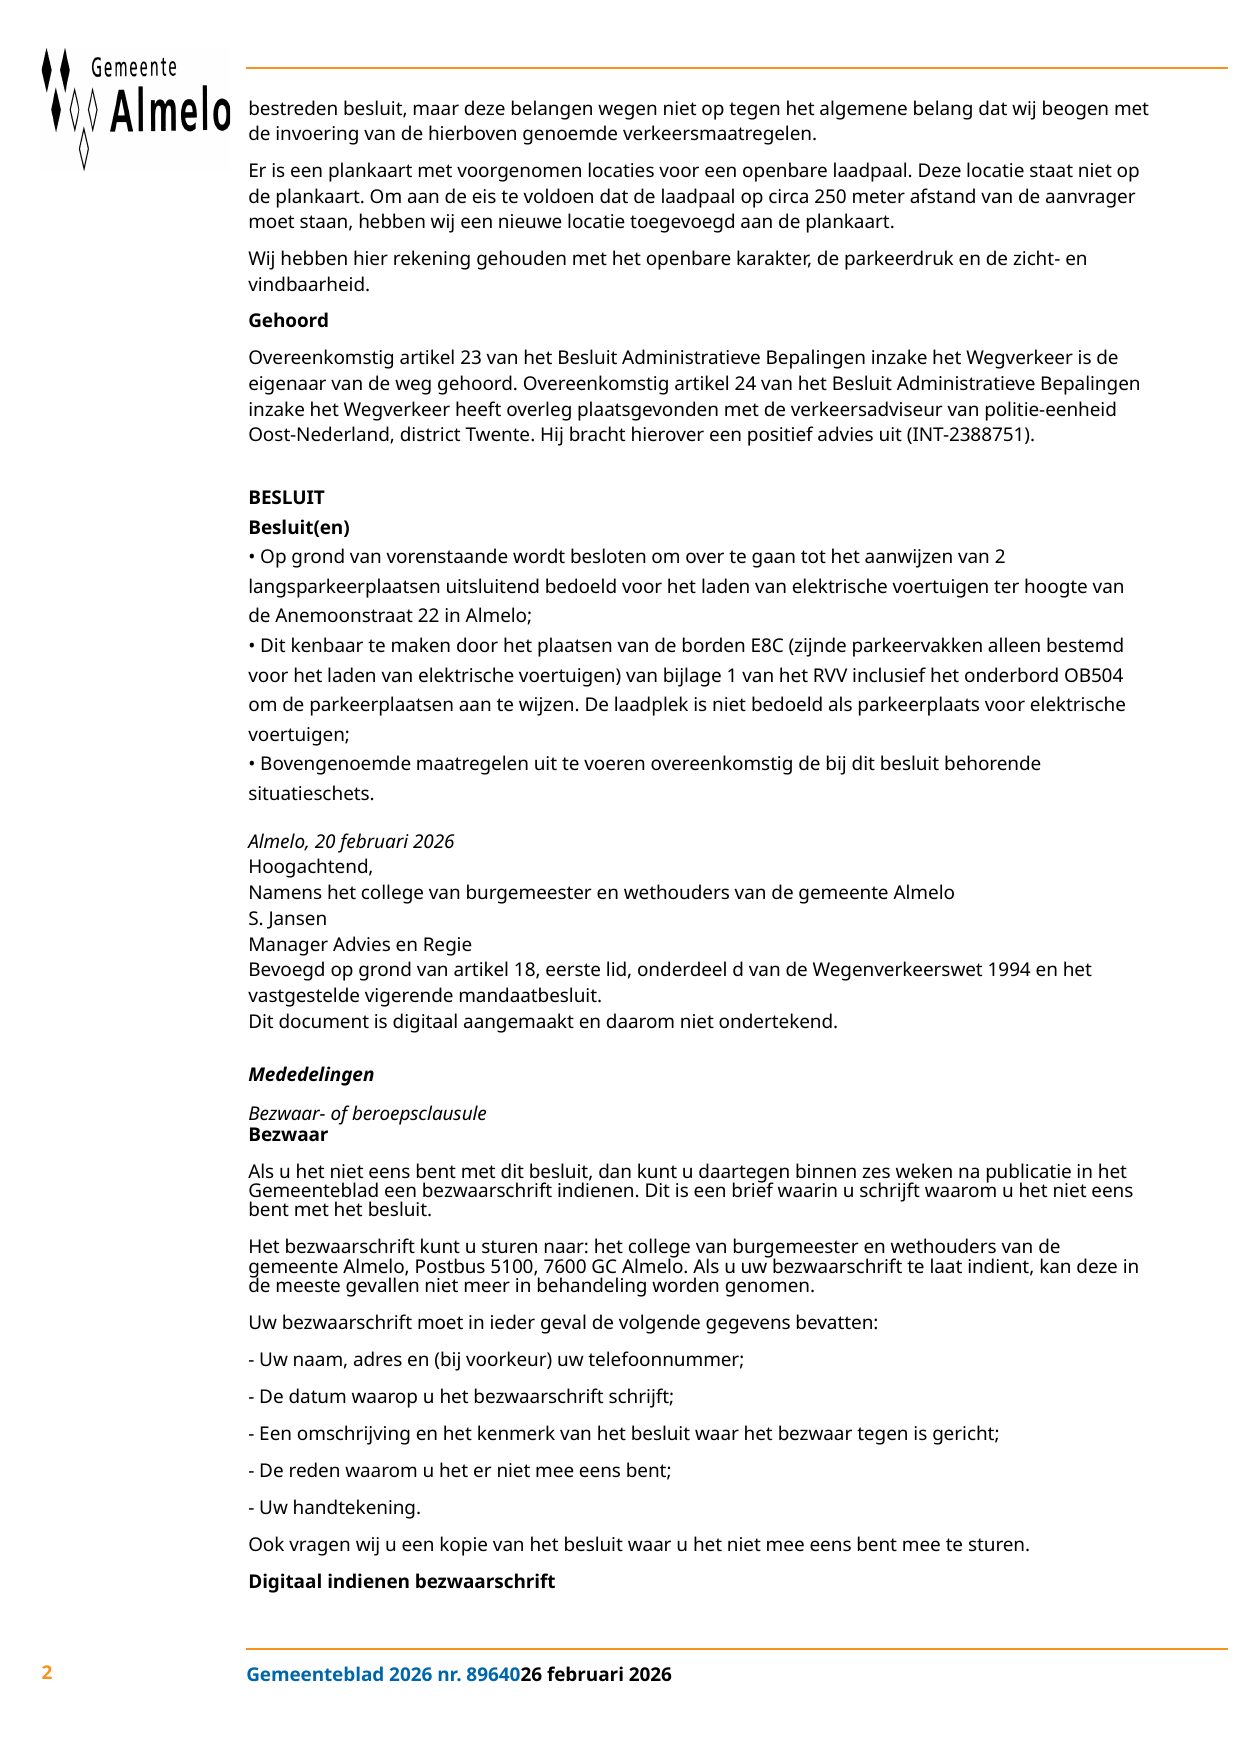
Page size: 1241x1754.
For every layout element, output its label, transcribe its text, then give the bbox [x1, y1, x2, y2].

text - De datum waarop u het bezwaarschrift schrijft; [248, 1388, 1152, 1407]
text Mededelingen [248, 1061, 1152, 1087]
text Bevoegd op grond van artikel 18, eerste lid, onderdeel d van de Wegenverkeerswet 1994 en het vastgestelde vigerende mandaatbesluit. [248, 957, 1152, 1008]
text • Bovengenoemde maatregelen uit te voeren overeenkomstig de bij dit besluit behorende situatieschets. [248, 751, 1152, 806]
text Wij hebben hier rekening gehouden met het openbare karakter, de parkeerdruk en de zicht- en vindbaarheid. [248, 245, 1152, 297]
text - Uw handtekening. [248, 1499, 1152, 1518]
text Het bezwaarschrift kunt u sturen naar: het college van burgemeester en wethouders van de gemeente Almelo, Postbus 5100, 7600 GC Almelo. Als u uw bezwaarschrift te laat indient, kan deze in de meeste gevallen niet meer in behandeling worden genomen. [248, 1238, 1152, 1296]
text Uw bezwaarschrift moet in ieder geval de volgende gegevens bevatten: [248, 1314, 1152, 1333]
text • Op grond van vorenstaande wordt besloten om over te gaan tot het aanwijzen van 2 langsparkeerplaatsen uitsluitend bedoeld voor het laden van elektrische voertuigen ter hoogte van de Anemoonstraat 22 in Almelo; [248, 543, 1152, 628]
text Digitaal indienen bezwaarschrift [248, 1573, 1152, 1592]
text Bezwaar- of beroepsclausule [248, 1100, 1152, 1126]
text Er is een plankaart met voorgenomen locaties voor een openbare laadpaal. Deze locatie staat niet op de plankaart. Om aan de eis te voldoen dat de laadpaal op circa 250 meter afstand van de aanvrager moet staan, hebben wij een nieuwe locatie toegevoegd aan de plankaart. [248, 157, 1152, 234]
text Bezwaar [248, 1126, 1152, 1145]
text S. Jansen [248, 905, 1152, 931]
text Hoogachtend, [248, 854, 1152, 879]
text Manager Advies en Regie [248, 931, 1152, 957]
text - Een omschrijving en het kenmerk van het besluit waar het bezwaar tegen is gericht; [248, 1425, 1152, 1444]
picture [41, 47, 231, 172]
text bestreden besluit, maar deze belangen wegen niet op tegen het algemene belang dat wij beogen met de invoering van de hierboven genoemde verkeersmaatregelen. [248, 95, 1152, 146]
text Besluit(en) [248, 514, 1152, 539]
text Almelo, 20 februari 2026 [248, 828, 1152, 854]
text Als u het niet eens bent met dit besluit, dan kunt u daartegen binnen zes weken na publicatie in het Gemeenteblad een bezwaarschrift indienen. Dit is een brief waarin u schrijft waarom u het niet eens bent met het besluit. [248, 1163, 1152, 1221]
text Gehoord [248, 308, 1152, 333]
text Namens het college van burgemeester en wethouders van de gemeente Almelo [248, 879, 1152, 905]
text - De reden waarom u het er niet mee eens bent; [248, 1462, 1152, 1481]
text - Uw naam, adres en (bij voorkeur) uw telefoonnummer; [248, 1351, 1152, 1370]
text • Dit kenbaar te maken door het plaatsen van de borden E8C (zijnde parkeervakken alleen bestemd voor het laden van elektrische voertuigen) van bijlage 1 van het RVV inclusief het onderbord OB504 om de parkeerplaatsen aan te wijzen. De laadplek is niet bedoeld als parkeerplaats voor elektrische voertuigen; [248, 632, 1152, 747]
text Overeenkomstig artikel 23 van het Besluit Administratieve Bepalingen inzake het Wegverkeer is de eigenaar van de weg gehoord. Overeenkomstig artikel 24 van het Besluit Administratieve Bepalingen inzake het Wegverkeer heeft overleg plaatsgevonden met de verkeersadviseur van politie-eenheid Oost-Nederland, district Twente. Hij bracht hierover een positief advies uit (INT-2388751). [248, 344, 1152, 447]
text BESLUIT [248, 484, 1152, 510]
text Dit document is digitaal aangemaakt en daarom niet ondertekend. [248, 1008, 1152, 1034]
text Ook vragen wij u een kopie van het besluit waar u het niet mee eens bent mee te sturen. [248, 1536, 1152, 1555]
